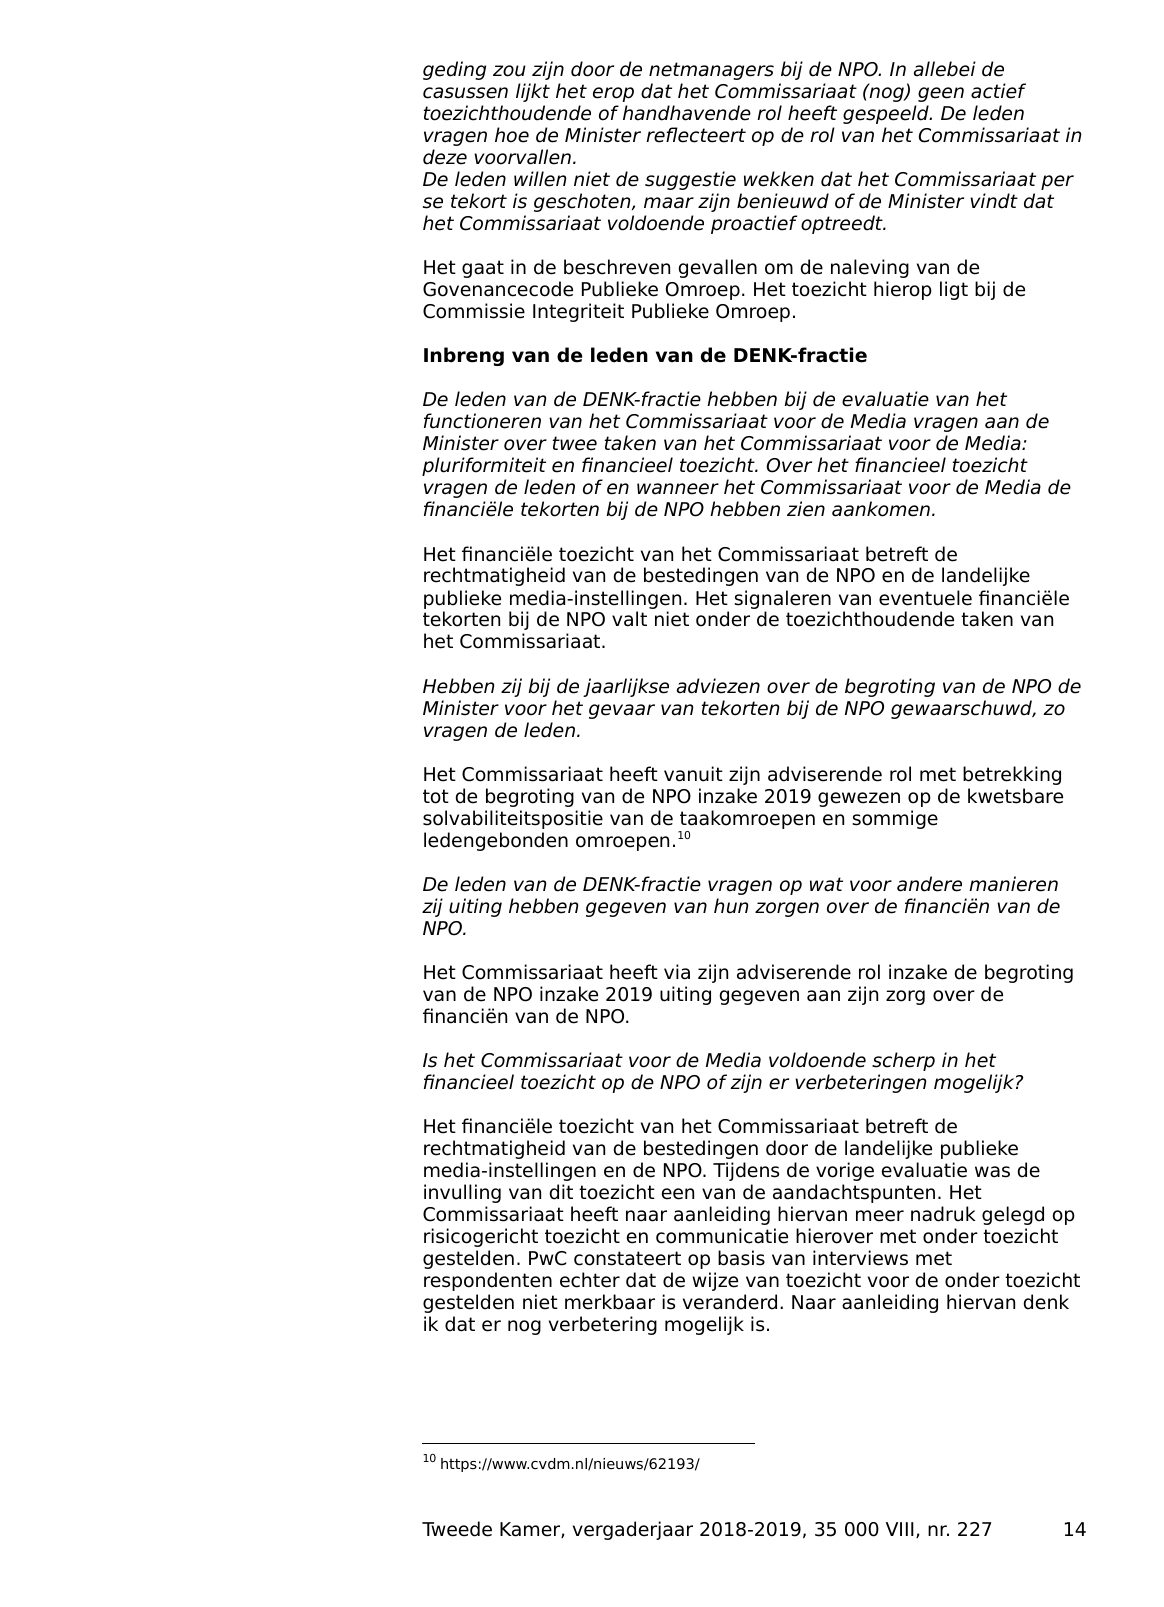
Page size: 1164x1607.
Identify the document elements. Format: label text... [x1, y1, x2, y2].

text Het Commissariaat heeft via zijn adviserende rol inzake de begroting van de NPO inzake 2019 uiting gegeven aan zijn zorg over de financiën van de NPO. [422, 962, 1087, 1028]
text https://www.cvdm.nl/nieuws/62193/ [422, 1452, 1087, 1474]
subtitle Inbreng van de leden van de DENK-fractie [422, 345, 1087, 367]
text Het financiële toezicht van het Commissariaat betreft de rechtmatigheid van de bestedingen door de landelijke publieke media-instellingen en de NPO. Tijdens de vorige evaluatie was de invulling van dit toezicht een van de aandachtspunten. Het Commissariaat heeft naar aanleiding hiervan meer nadruk gelegd op risicogericht toezicht en communicatie hierover met onder toezicht gestelden. PwC constateert op basis van interviews met respondenten echter dat de wijze van toezicht voor de onder toezicht gestelden niet merkbaar is veranderd. Naar aanleiding hiervan denk ik dat er nog verbetering mogelijk is. [422, 1116, 1087, 1336]
text geding zou zijn door de netmanagers bij de NPO. In allebei de casussen lijkt het erop dat het Commissariaat (nog) geen actief toezichthoudende of handhavende rol heeft gespeeld. De leden vragen hoe de Minister reflecteert op de rol van het Commissariaat in deze voorvallen. [422, 59, 1087, 169]
text Hebben zij bij de jaarlijkse adviezen over de begroting van de NPO de Minister voor het gevaar van tekorten bij de NPO gewaarschuwd, zo vragen de leden. [422, 676, 1087, 741]
text De leden van de DENK-fractie vragen op wat voor andere manieren zij uiting hebben gegeven van hun zorgen over de financiën van de NPO. [422, 874, 1087, 940]
text De leden willen niet de suggestie wekken dat het Commissariaat per se tekort is geschoten, maar zijn benieuwd of de Minister vindt dat het Commissariaat voldoende proactief optreedt. [422, 169, 1087, 235]
text De leden van de DENK-fractie hebben bij de evaluatie van het functioneren van het Commissariaat voor de Media vragen aan de Minister over twee taken van het Commissariaat voor de Media: pluriformiteit en financieel toezicht. Over het financieel toezicht vragen de leden of en wanneer het Commissariaat voor de Media de financiële tekorten bij de NPO hebben zien aankomen. [422, 389, 1087, 521]
text Het gaat in de beschreven gevallen om de naleving van de Govenancecode Publieke Omroep. Het toezicht hierop ligt bij de Commissie Integriteit Publieke Omroep. [422, 257, 1087, 323]
text Het financiële toezicht van het Commissariaat betreft de rechtmatigheid van de bestedingen van de NPO en de landelijke publieke media-instellingen. Het signaleren van eventuele financiële tekorten bij de NPO valt niet onder de toezichthoudende taken van het Commissariaat. [422, 543, 1087, 653]
text Is het Commissariaat voor de Media voldoende scherp in het financieel toezicht op de NPO of zijn er verbeteringen mogelijk? [422, 1050, 1087, 1094]
text Het Commissariaat heeft vanuit zijn adviserende rol met betrekking tot de begroting van de NPO inzake 2019 gewezen op de kwetsbare solvabiliteitspositie van de taakomroepen en sommige ledengebonden omroepen. [422, 764, 1087, 852]
